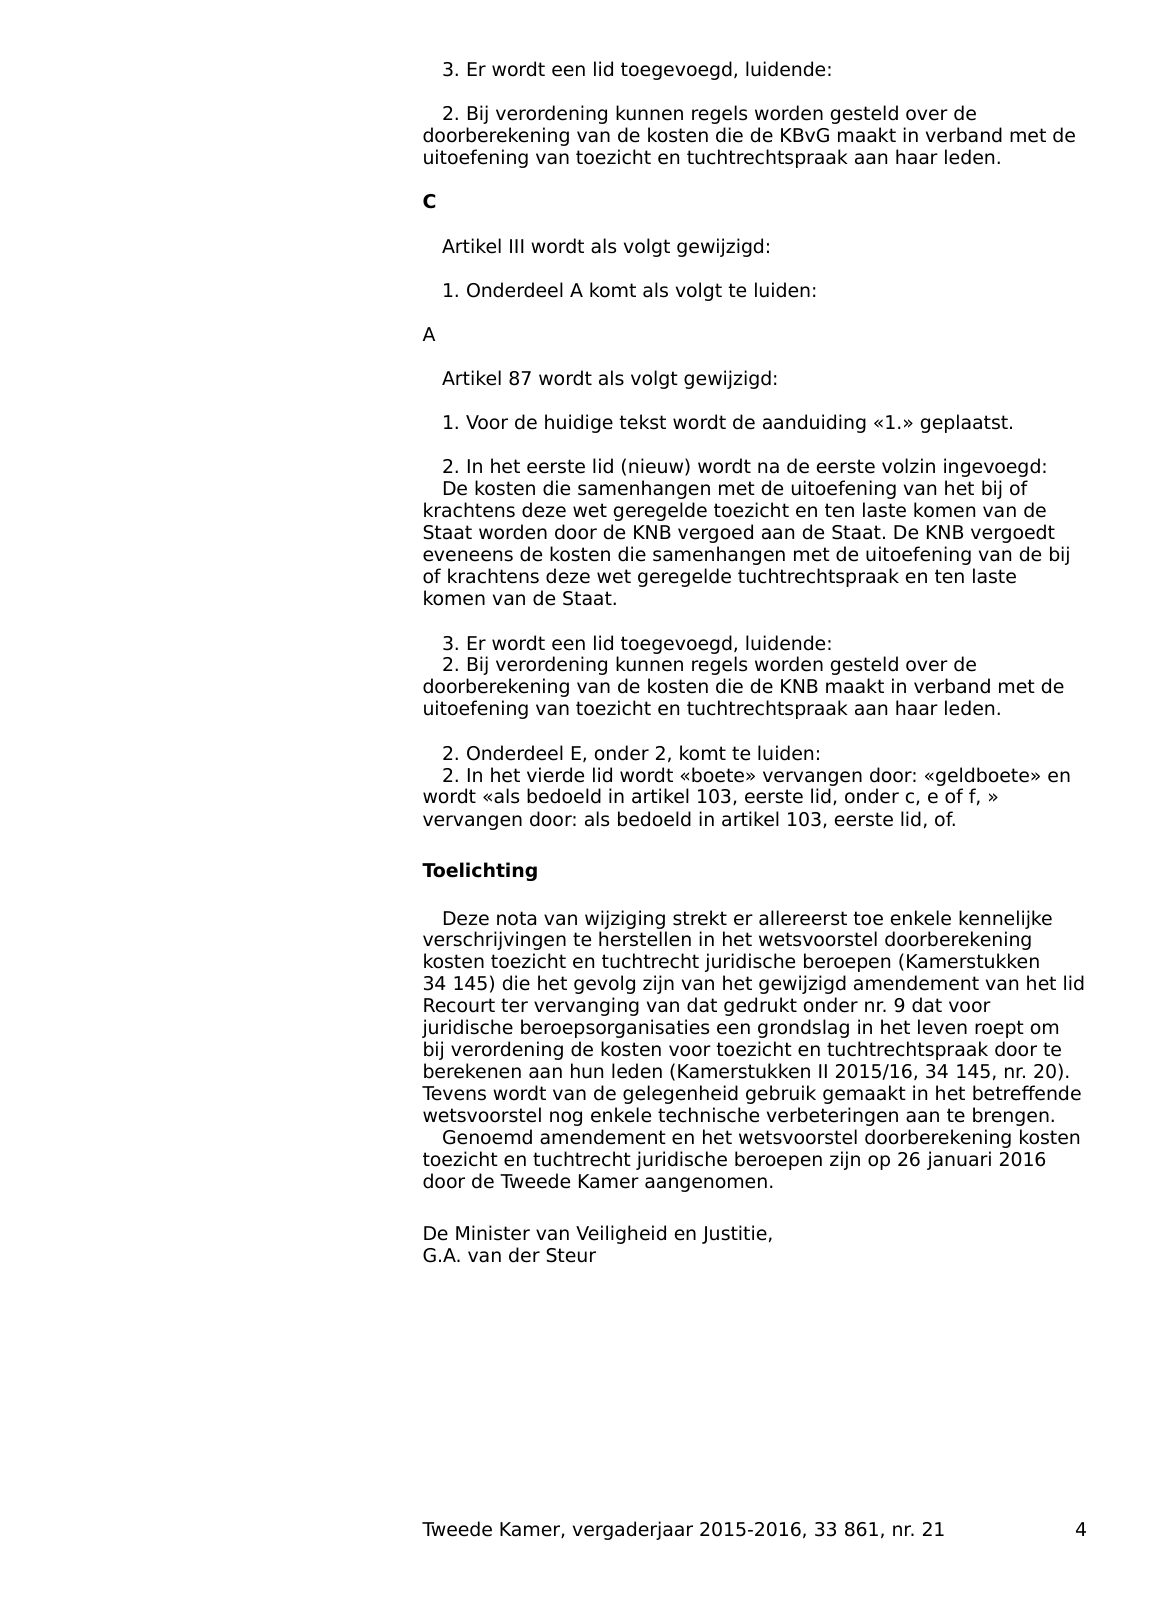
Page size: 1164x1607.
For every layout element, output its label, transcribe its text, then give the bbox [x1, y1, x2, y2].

text 1. Voor de huidige tekst wordt de aanduiding «1.» geplaatst. [422, 412, 1087, 434]
text 2. In het eerste lid (nieuw) wordt na de eerste volzin ingevoegd: [422, 456, 1087, 478]
subtitle A [422, 324, 1087, 346]
text 2. Bij verordening kunnen regels worden gesteld over de doorberekening van de kosten die de KNB maakt in verband met de uitoefening van toezicht en tuchtrechtspraak aan haar leden. [422, 654, 1087, 720]
text Artikel 87 wordt als volgt gewijzigd: [422, 368, 1087, 390]
text Genoemd amendement en het wetsvoorstel doorberekening kosten toezicht en tuchtrecht juridische beroepen zijn op 26 januari 2016 door de Tweede Kamer aangenomen. [422, 1127, 1087, 1193]
text 2. In het vierde lid wordt «boete» vervangen door: «geldboete» en wordt «als bedoeld in artikel 103, eerste lid, onder c, e of f, » vervangen door: als bedoeld in artikel 103, eerste lid, of. [422, 764, 1087, 830]
text 2. Bij verordening kunnen regels worden gesteld over de doorberekening van de kosten die de KBvG maakt in verband met de uitoefening van toezicht en tuchtrechtspraak aan haar leden. [422, 103, 1087, 169]
text Deze nota van wijziging strekt er allereerst toe enkele kennelijke verschrijvingen te herstellen in het wetsvoorstel doorberekening kosten toezicht en tuchtrecht juridische beroepen (Kamerstukken 34 145) die het gevolg zijn van het gewijzigd amendement van het lid Recourt ter vervanging van dat gedrukt onder nr. 9 dat voor juridische beroepsorganisaties een grondslag in het leven roept om bij verordening de kosten voor toezicht en tuchtrechtspraak door te berekenen aan hun leden (Kamerstukken II 2015/16, 34 145, nr. 20). Tevens wordt van de gelegenheid gebruik gemaakt in het betreffende wetsvoorstel nog enkele technische verbeteringen aan te brengen. [422, 907, 1087, 1127]
text Artikel III wordt als volgt gewijzigd: [422, 236, 1087, 257]
text 3. Er wordt een lid toegevoegd, luidende: [422, 59, 1087, 81]
text De kosten die samenhangen met de uitoefening van het bij of krachtens deze wet geregelde toezicht en ten laste komen van de Staat worden door de KNB vergoed aan de Staat. De KNB vergoedt eveneens de kosten die samenhangen met de uitoefening van de bij of krachtens deze wet geregelde tuchtrechtspraak en ten laste komen van de Staat. [422, 478, 1087, 610]
text 2. Onderdeel E, onder 2, komt te luiden: [422, 742, 1087, 764]
subtitle Toelichting [422, 860, 1087, 882]
text 3. Er wordt een lid toegevoegd, luidende: [422, 632, 1087, 654]
text 1. Onderdeel A komt als volgt te luiden: [422, 280, 1087, 302]
text De Minister van Veiligheid en Justitie, G.A. van der Steur [422, 1223, 1087, 1267]
subtitle C [422, 191, 1087, 213]
